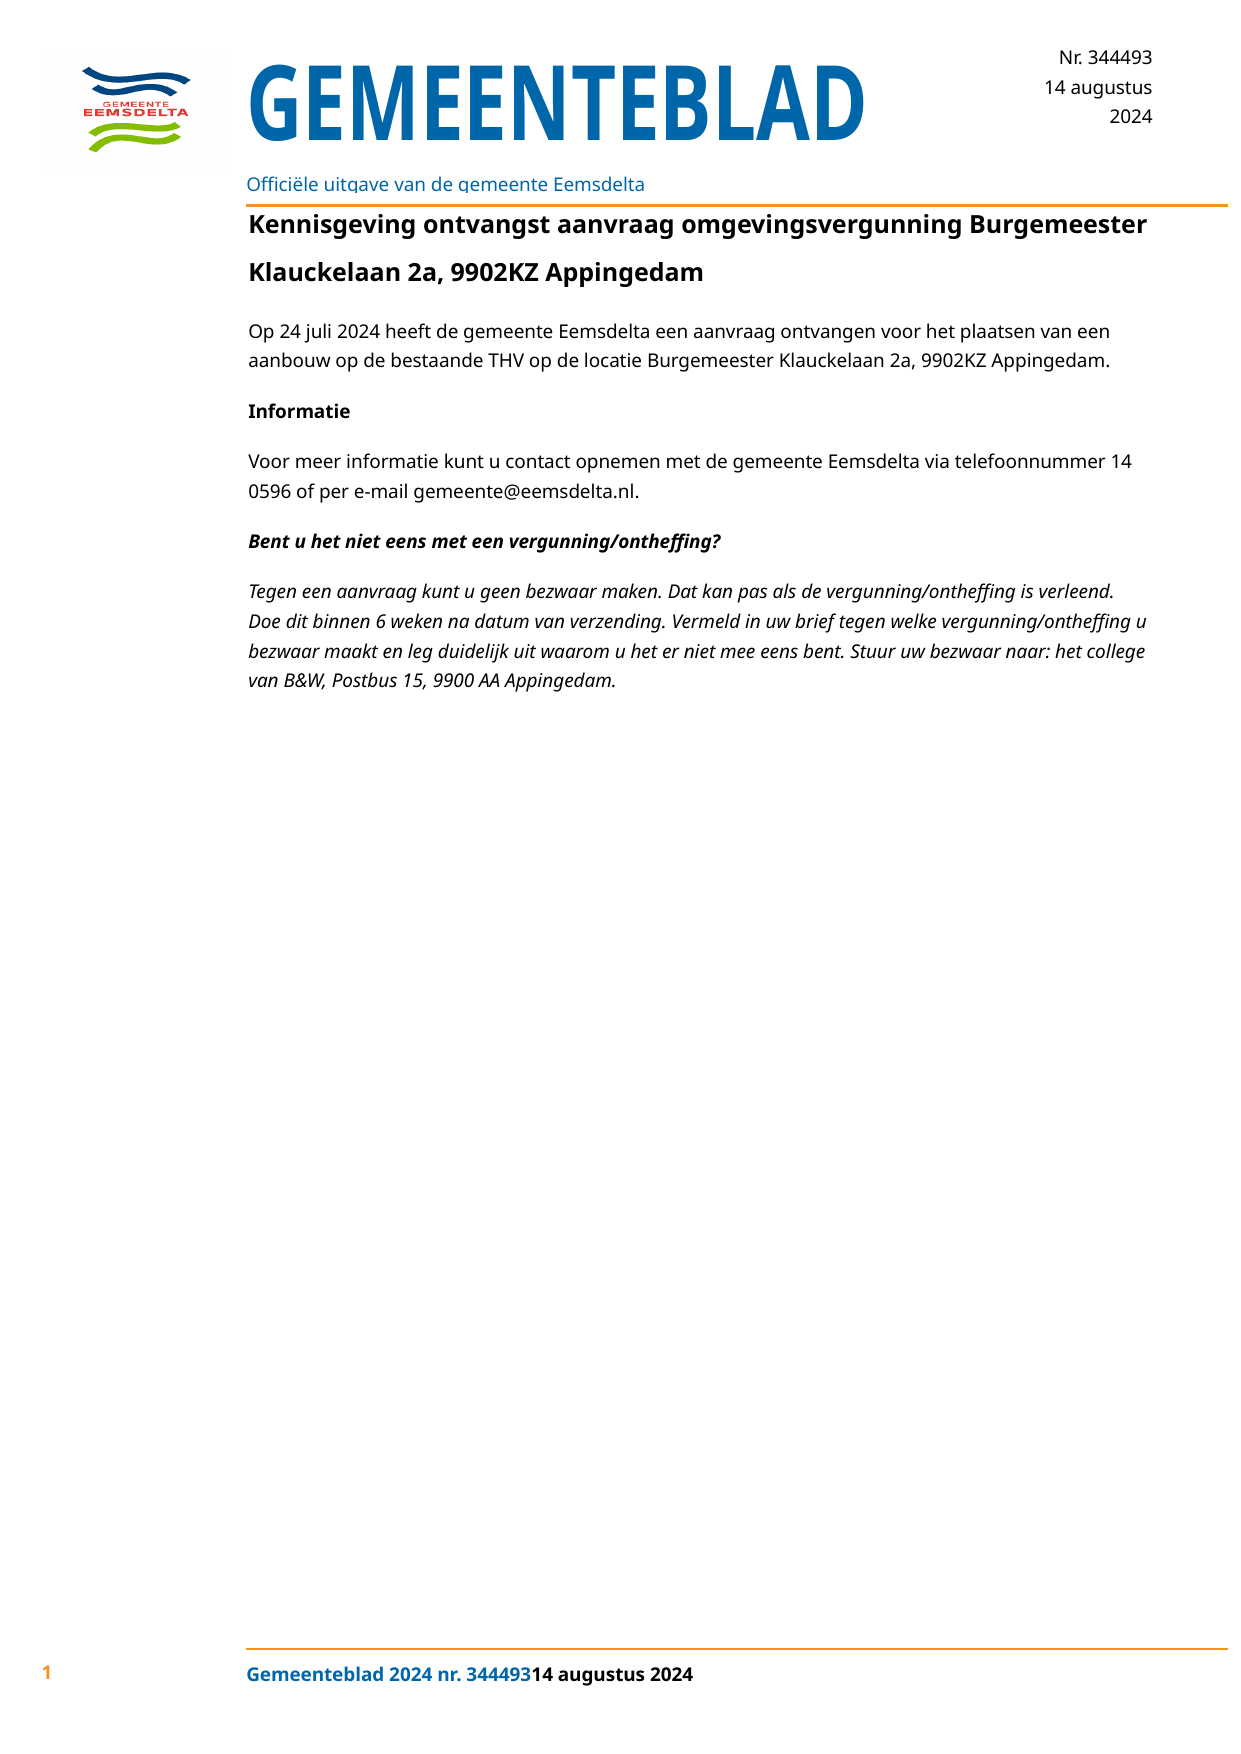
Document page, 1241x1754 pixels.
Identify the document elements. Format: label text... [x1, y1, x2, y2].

text Informatie [248, 398, 1152, 424]
text Kennisgeving ontvangst aanvraag omgevingsvergunning Burgemeester Klauckelaan 2a, 9902KZ Appingedam [248, 207, 1152, 288]
text Tegen een aanvraag kunt u geen bezwaar maken. Dat kan pas als de vergunning/ontheffing is verleend. Doe dit binnen 6 weken na datum van verzending. Vermeld in uw brief tegen welke vergunning/ontheffing u bezwaar maakt en leg duidelijk uit waarom u het er niet mee eens bent. Stuur uw bezwaar naar: het college van B&W, Postbus 15, 9900 AA Appingedam. [248, 579, 1152, 693]
text Voor meer informatie kunt u contact opnemen met de gemeente Eemsdelta via telefoonnummer 14 0596 of per e-mail gemeente@eemsdelta.nl. [248, 448, 1152, 504]
text Op 24 juli 2024 heeft de gemeente Eemsdelta een aanvraag ontvangen voor het plaatsen van een aanbouw op de bestaande THV op de locatie Burgemeester Klauckelaan 2a, 9902KZ Appingedam. [248, 318, 1152, 373]
text Bent u het niet eens met een vergunning/ontheffing? [248, 528, 1152, 554]
picture [41, 47, 231, 172]
